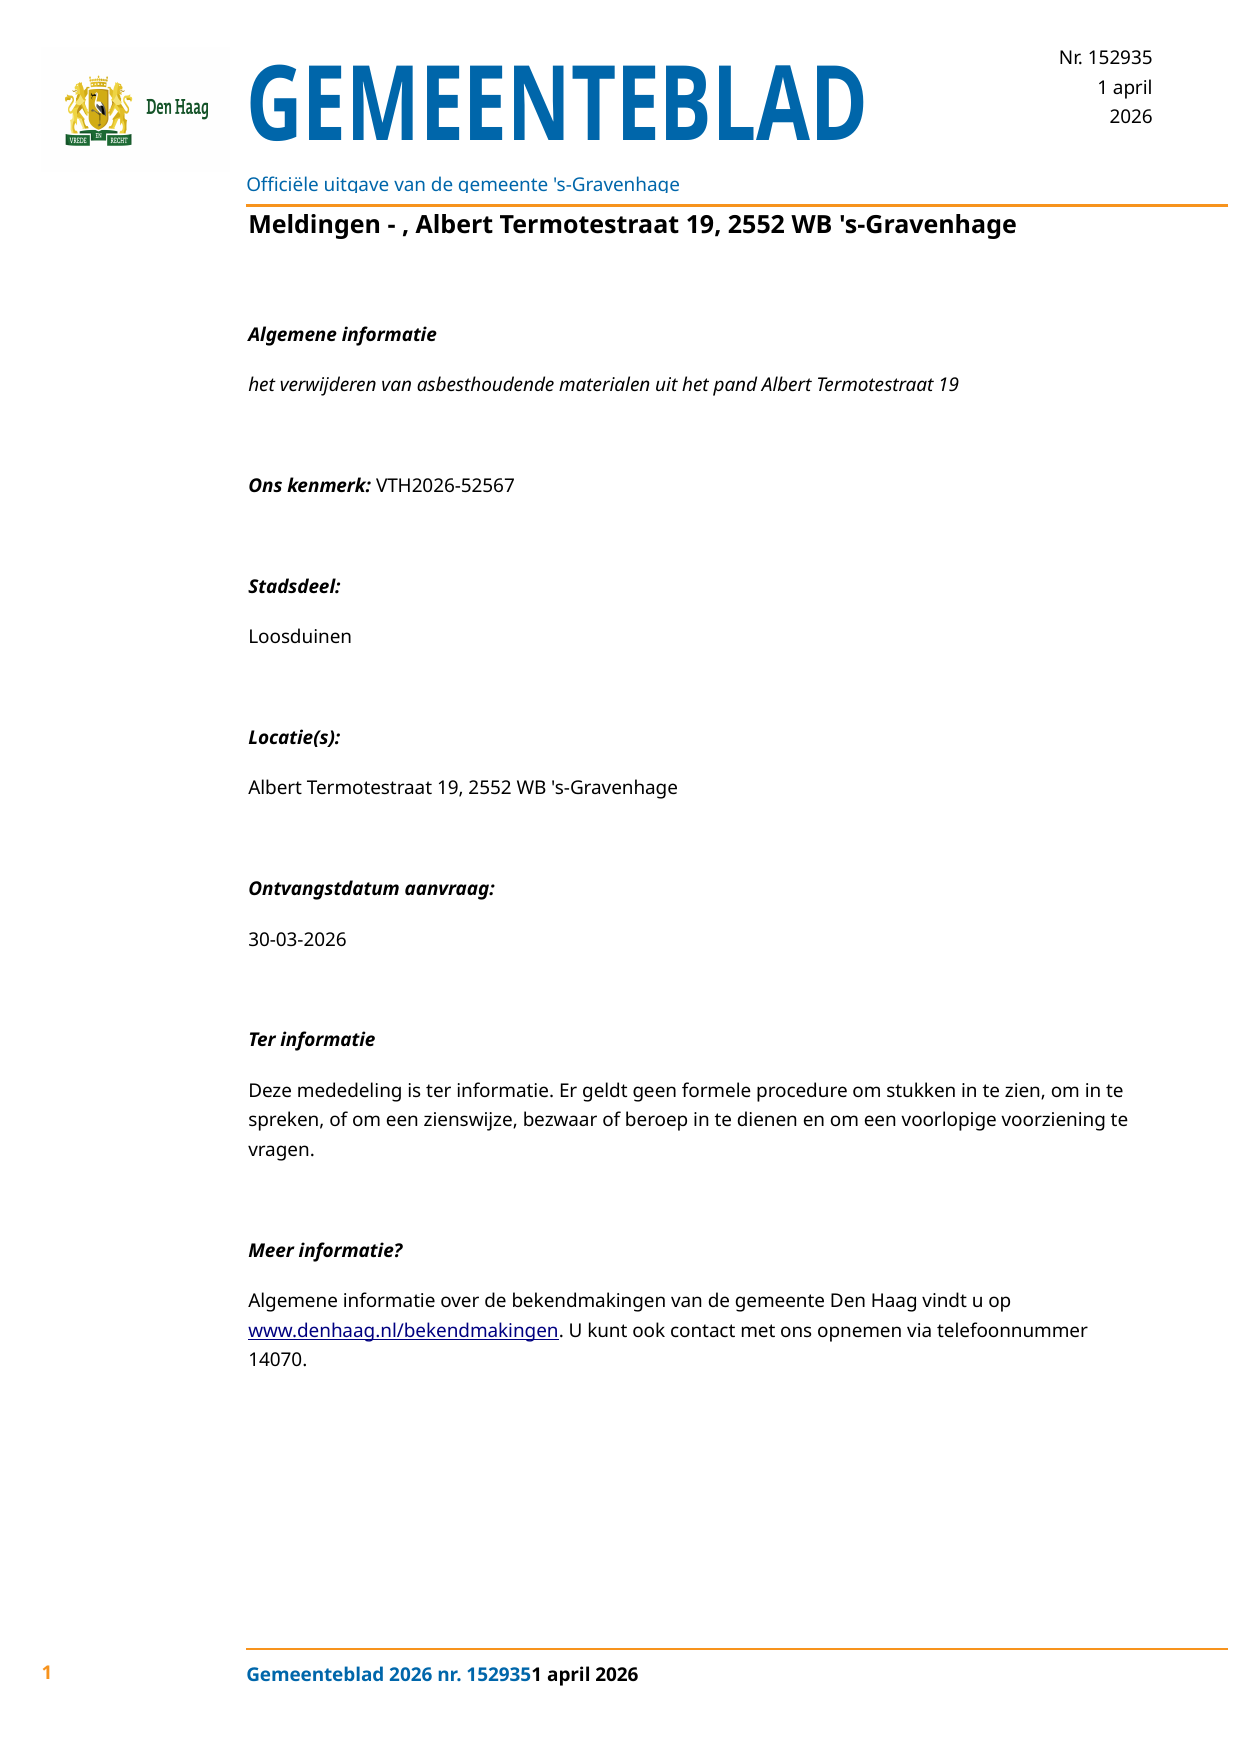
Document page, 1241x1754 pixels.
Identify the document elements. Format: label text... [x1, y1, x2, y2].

text Algemene informatie over de bekendmakingen van de gemeente Den Haag vindt u op www.denhaag.nl/bekendmakingen. U kunt ook contact met ons opnemen via telefoonnummer 14070. [248, 1287, 1152, 1372]
text Albert Termotestraat 19, 2552 WB 's-Gravenhage [248, 774, 1152, 800]
text Deze mededeling is ter informatie. Er geldt geen formele procedure om stukken in te zien, om in te spreken, of om een zienswijze, bezwaar of beroep in te dienen en om een voorlopige voorziening te vragen. [248, 1077, 1152, 1162]
text Locatie(s): [248, 724, 1152, 750]
picture [41, 47, 231, 172]
text Ontvangstdatum aanvraag: [248, 875, 1152, 901]
text Meer informatie? [248, 1237, 1152, 1263]
text 30-03-2026 [248, 926, 1152, 951]
text Meldingen - , Albert Termotestraat 19, 2552 WB 's-Gravenhage [248, 207, 1152, 241]
text Ter informatie [248, 1027, 1152, 1052]
text het verwijderen van asbesthoudende materialen uit het pand Albert Termotestraat 19 [248, 371, 1152, 397]
text Algemene informatie [248, 321, 1152, 346]
text Loosduinen [248, 623, 1152, 649]
text Ons kenmerk: VTH2026-52567 [248, 472, 1152, 498]
text Stadsdeel: [248, 573, 1152, 598]
